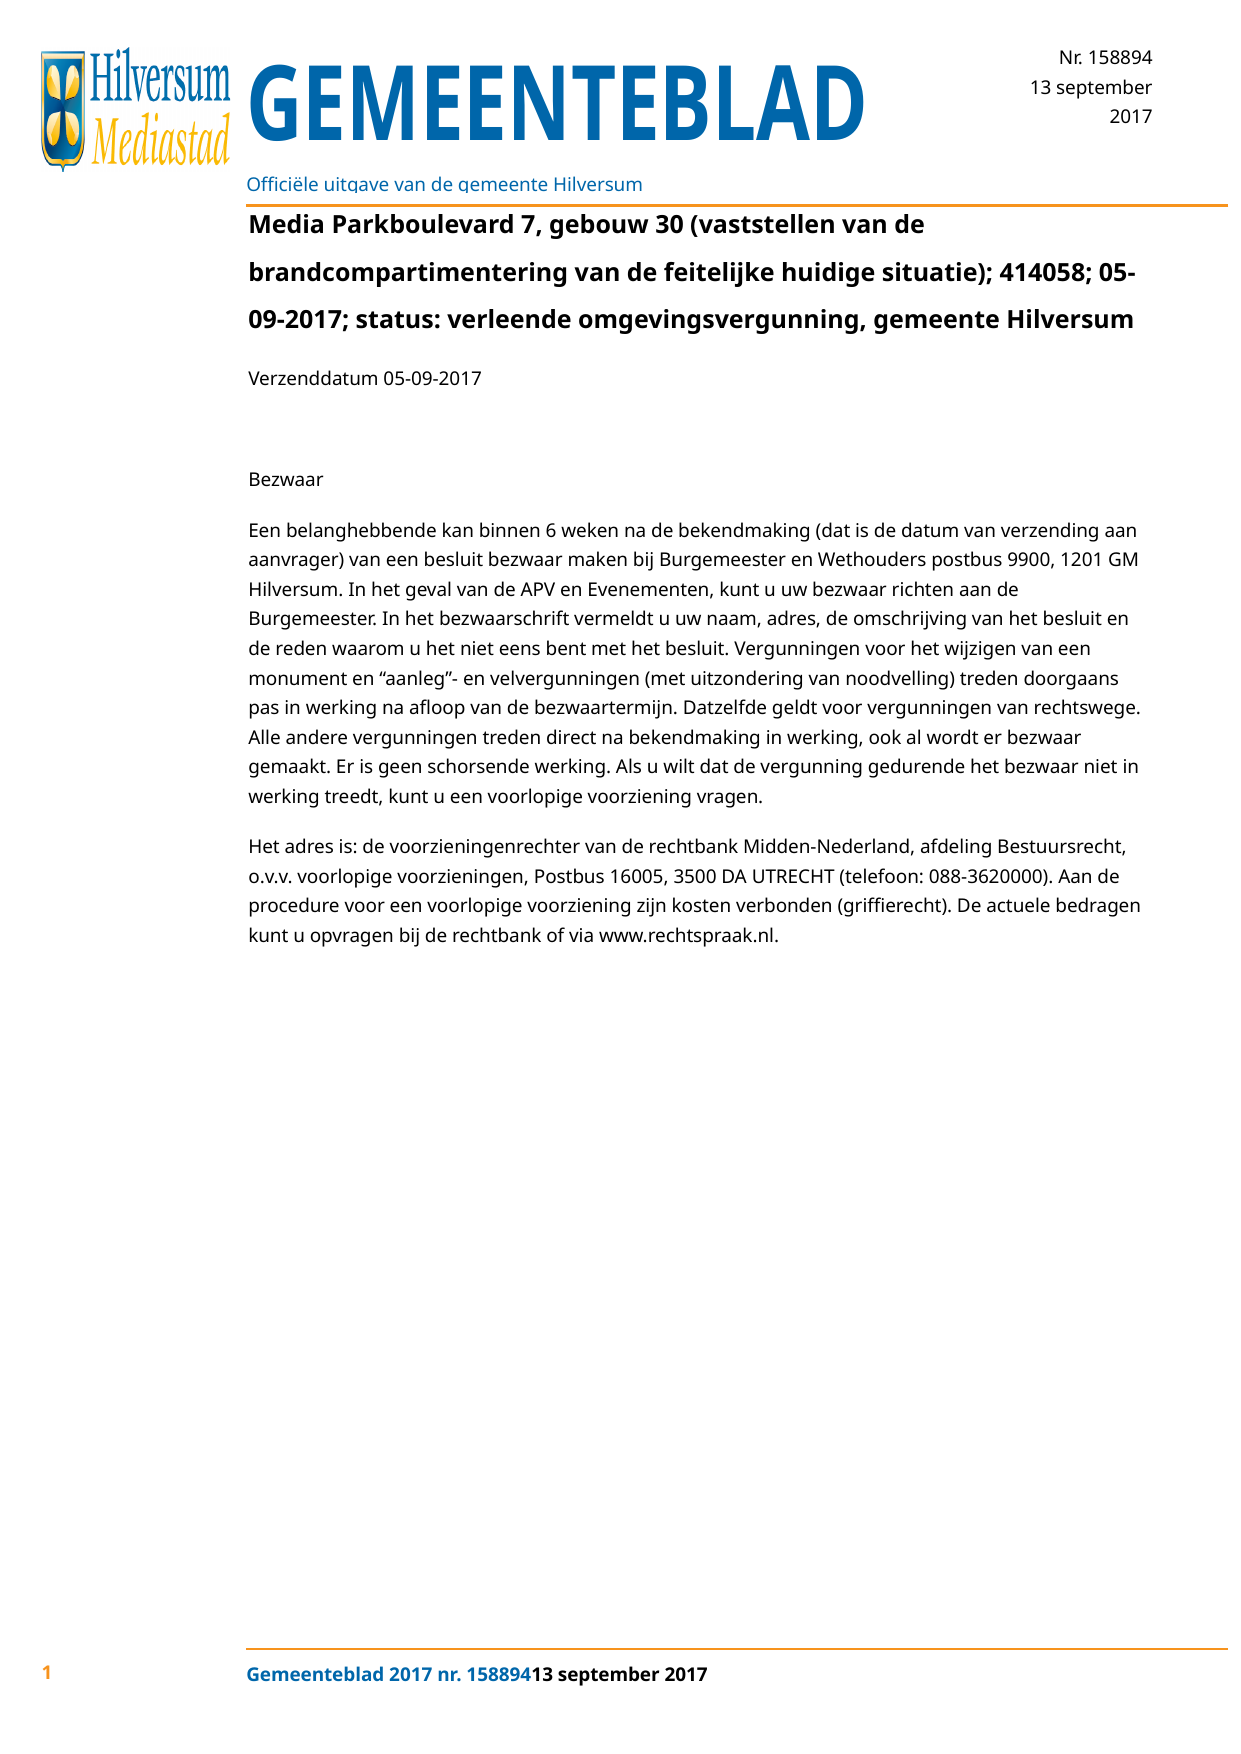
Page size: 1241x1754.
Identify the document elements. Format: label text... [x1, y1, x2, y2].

text Bezwaar [248, 466, 1152, 492]
picture [41, 47, 231, 172]
text Een belanghebbende kan binnen 6 weken na de bekendmaking (dat is de datum van verzending aan aanvrager) van een besluit bezwaar maken bij Burgemeester en Wethouders postbus 9900, 1201 GM Hilversum. In het geval van de APV en Evenementen, kunt u uw bezwaar richten aan de Burgemeester. In het bezwaarschrift vermeldt u uw naam, adres, de omschrijving van het besluit en de reden waarom u het niet eens bent met het besluit. Vergunningen voor het wijzigen van een monument en “aanleg”- en velvergunningen (met uitzondering van noodvelling) treden doorgaans pas in werking na afloop van de bezwaartermijn. Datzelfde geldt voor vergunningen van rechtswege. Alle andere vergunningen treden direct na bekendmaking in werking, ook al wordt er bezwaar gemaakt. Er is geen schorsende werking. Als u wilt dat de vergunning gedurende het bezwaar niet in werking treedt, kunt u een voorlopige voorziening vragen. [248, 517, 1152, 809]
text Verzenddatum 05-09-2017 [248, 366, 1152, 391]
text Het adres is: de voorzieningenrechter van de rechtbank Midden-Nederland, afdeling Bestuursrecht, o.v.v. voorlopige voorzieningen, Postbus 16005, 3500 DA UTRECHT (telefoon: 088-3620000). Aan de procedure voor een voorlopige voorziening zijn kosten verbonden (griffierecht). De actuele bedragen kunt u opvragen bij de rechtbank of via www.rechtspraak.nl. [248, 833, 1152, 948]
text Media Parkboulevard 7, gebouw 30 (vaststellen van de brandcompartimentering van de feitelijke huidige situatie); 414058; 05-09-2017; status: verleende omgevingsvergunning, gemeente Hilversum [248, 207, 1152, 336]
